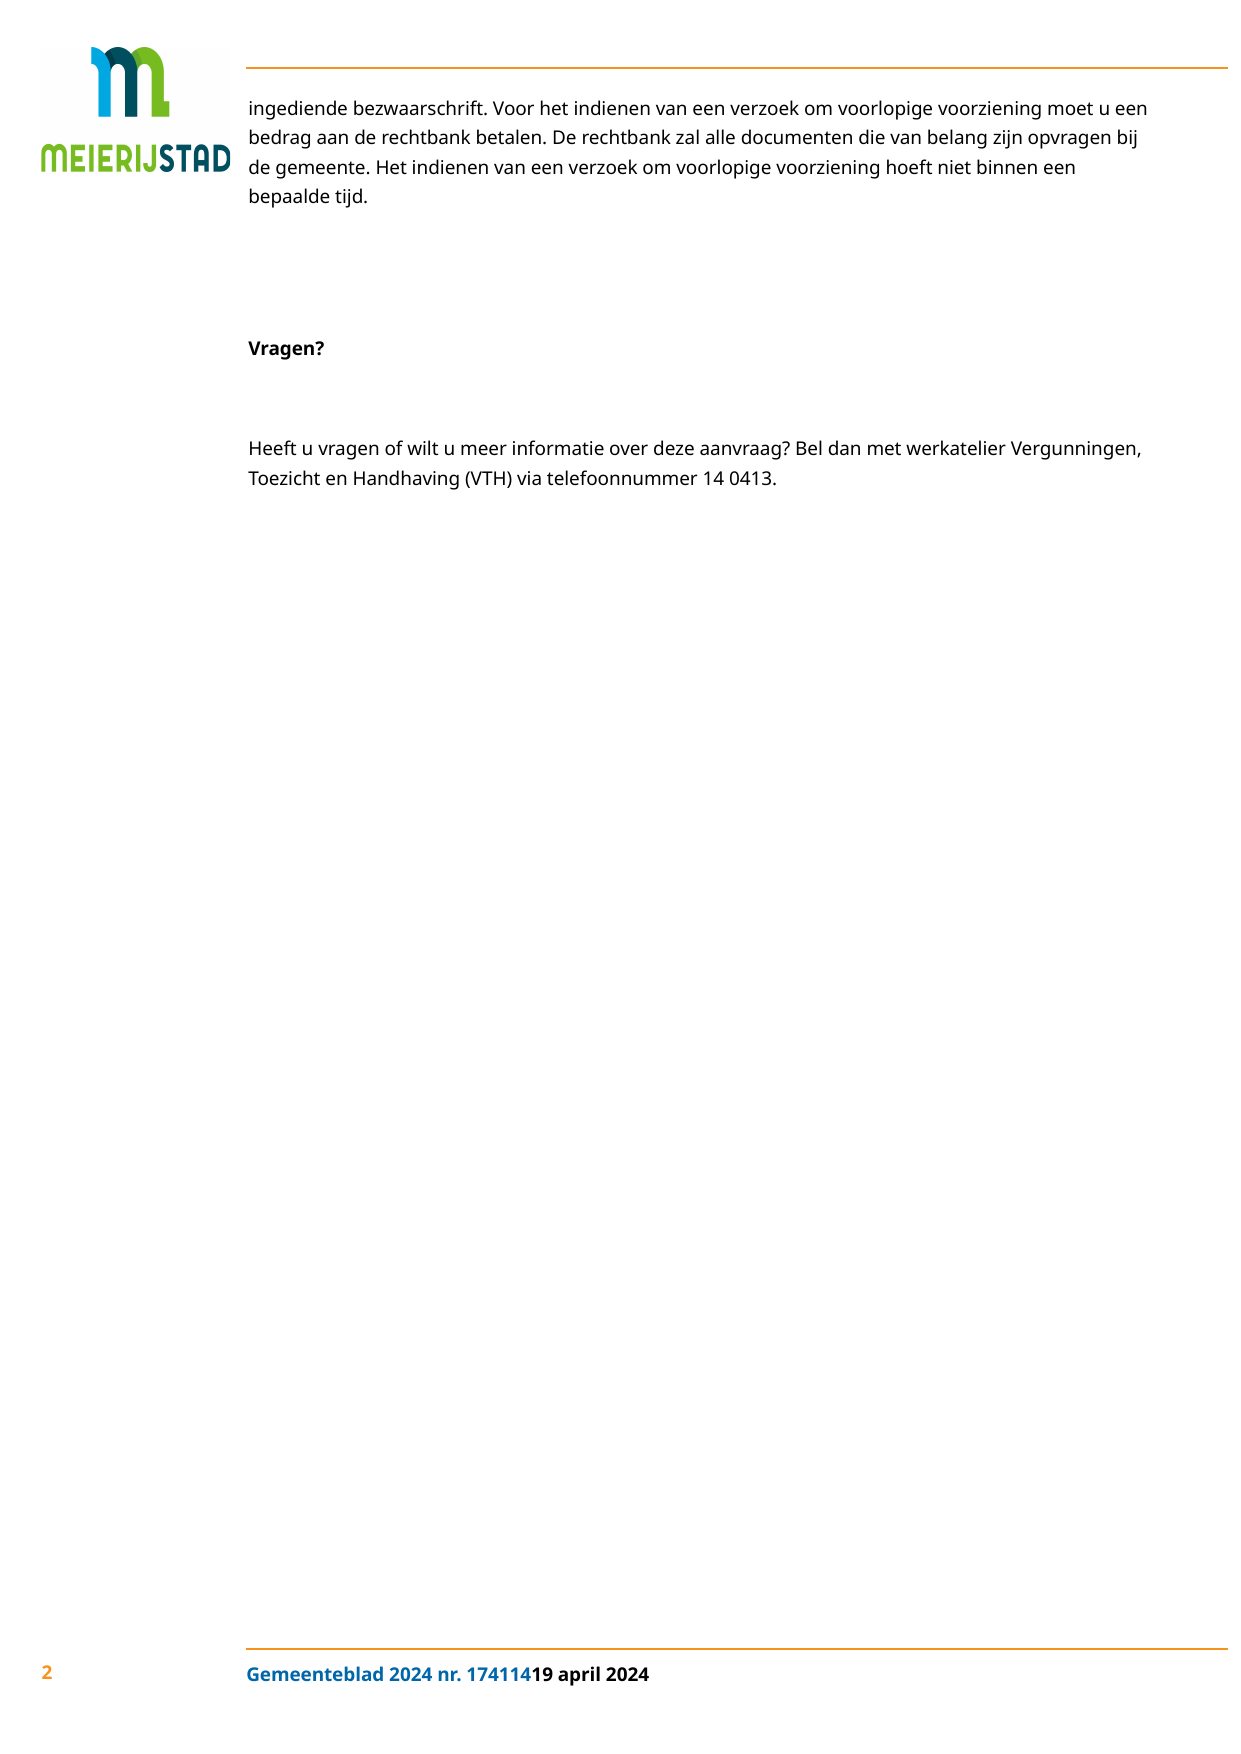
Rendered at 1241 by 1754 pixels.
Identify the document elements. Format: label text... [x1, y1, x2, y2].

picture [41, 47, 231, 172]
text ingediende bezwaarschrift. Voor het indienen van een verzoek om voorlopige voorziening moet u een bedrag aan de rechtbank betalen. De rechtbank zal alle documenten die van belang zijn opvragen bij de gemeente. Het indienen van een verzoek om voorlopige voorziening hoeft niet binnen een bepaalde tijd. [248, 95, 1152, 209]
text Heeft u vragen of wilt u meer informatie over deze aanvraag? Bel dan met werkatelier Vergunningen, Toezicht en Handhaving (VTH) via telefoonnummer 14 0413. [248, 436, 1152, 491]
text Vragen? [248, 335, 1152, 361]
